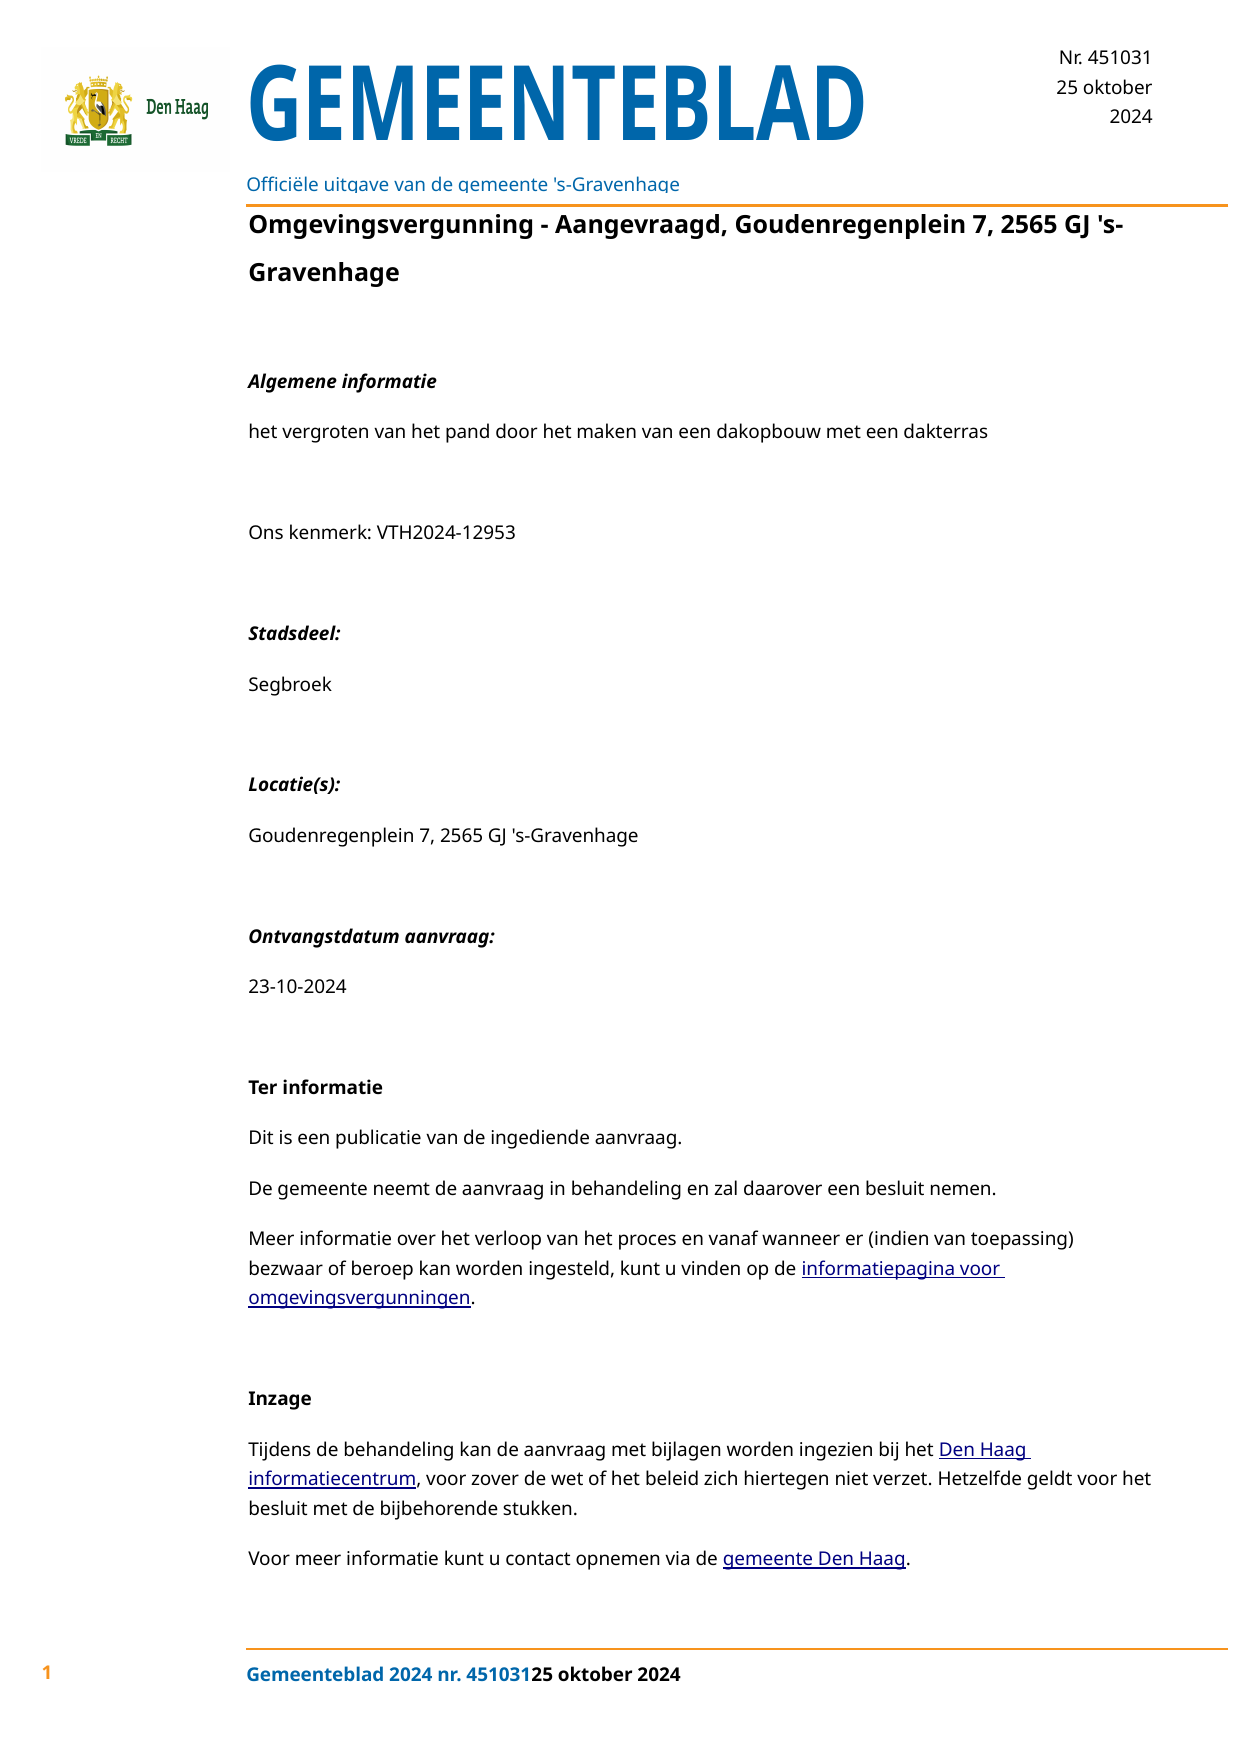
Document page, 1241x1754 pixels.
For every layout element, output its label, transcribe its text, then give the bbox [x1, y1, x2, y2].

text Ons kenmerk: VTH2024-12953 [248, 519, 1152, 545]
text het vergroten van het pand door het maken van een dakopbouw met een dakterras [248, 419, 1152, 444]
text Inzage [248, 1385, 1152, 1411]
text Algemene informatie [248, 368, 1152, 394]
text Meer informatie over het verloop van het proces en vanaf wanneer er (indien van toepassing) bezwaar of beroep kan worden ingesteld, kunt u vinden op de informatiepagina voor omgevingsvergunningen. [248, 1225, 1152, 1310]
text Voor meer informatie kunt u contact opnemen via de gemeente Den Haag. [248, 1545, 1152, 1571]
text Omgevingsvergunning - Aangevraagd, Goudenregenplein 7, 2565 GJ 's-Gravenhage [248, 207, 1152, 288]
text 23-10-2024 [248, 973, 1152, 999]
text Goudenregenplein 7, 2565 GJ 's-Gravenhage [248, 822, 1152, 848]
text Ontvangstdatum aanvraag: [248, 923, 1152, 949]
text Segbroek [248, 671, 1152, 697]
text Locatie(s): [248, 772, 1152, 797]
text Ter informatie [248, 1074, 1152, 1100]
text Stadsdeel: [248, 620, 1152, 646]
text Tijdens de behandeling kan de aanvraag met bijlagen worden ingezien bij het Den Haag informatiecentrum, voor zover de wet of het beleid zich hiertegen niet verzet. Hetzelfde geldt voor het besluit met de bijbehorende stukken. [248, 1436, 1152, 1521]
picture [41, 47, 231, 172]
text De gemeente neemt de aanvraag in behandeling en zal daarover een besluit nemen. [248, 1175, 1152, 1201]
text Dit is een publicatie van de ingediende aanvraag. [248, 1124, 1152, 1150]
